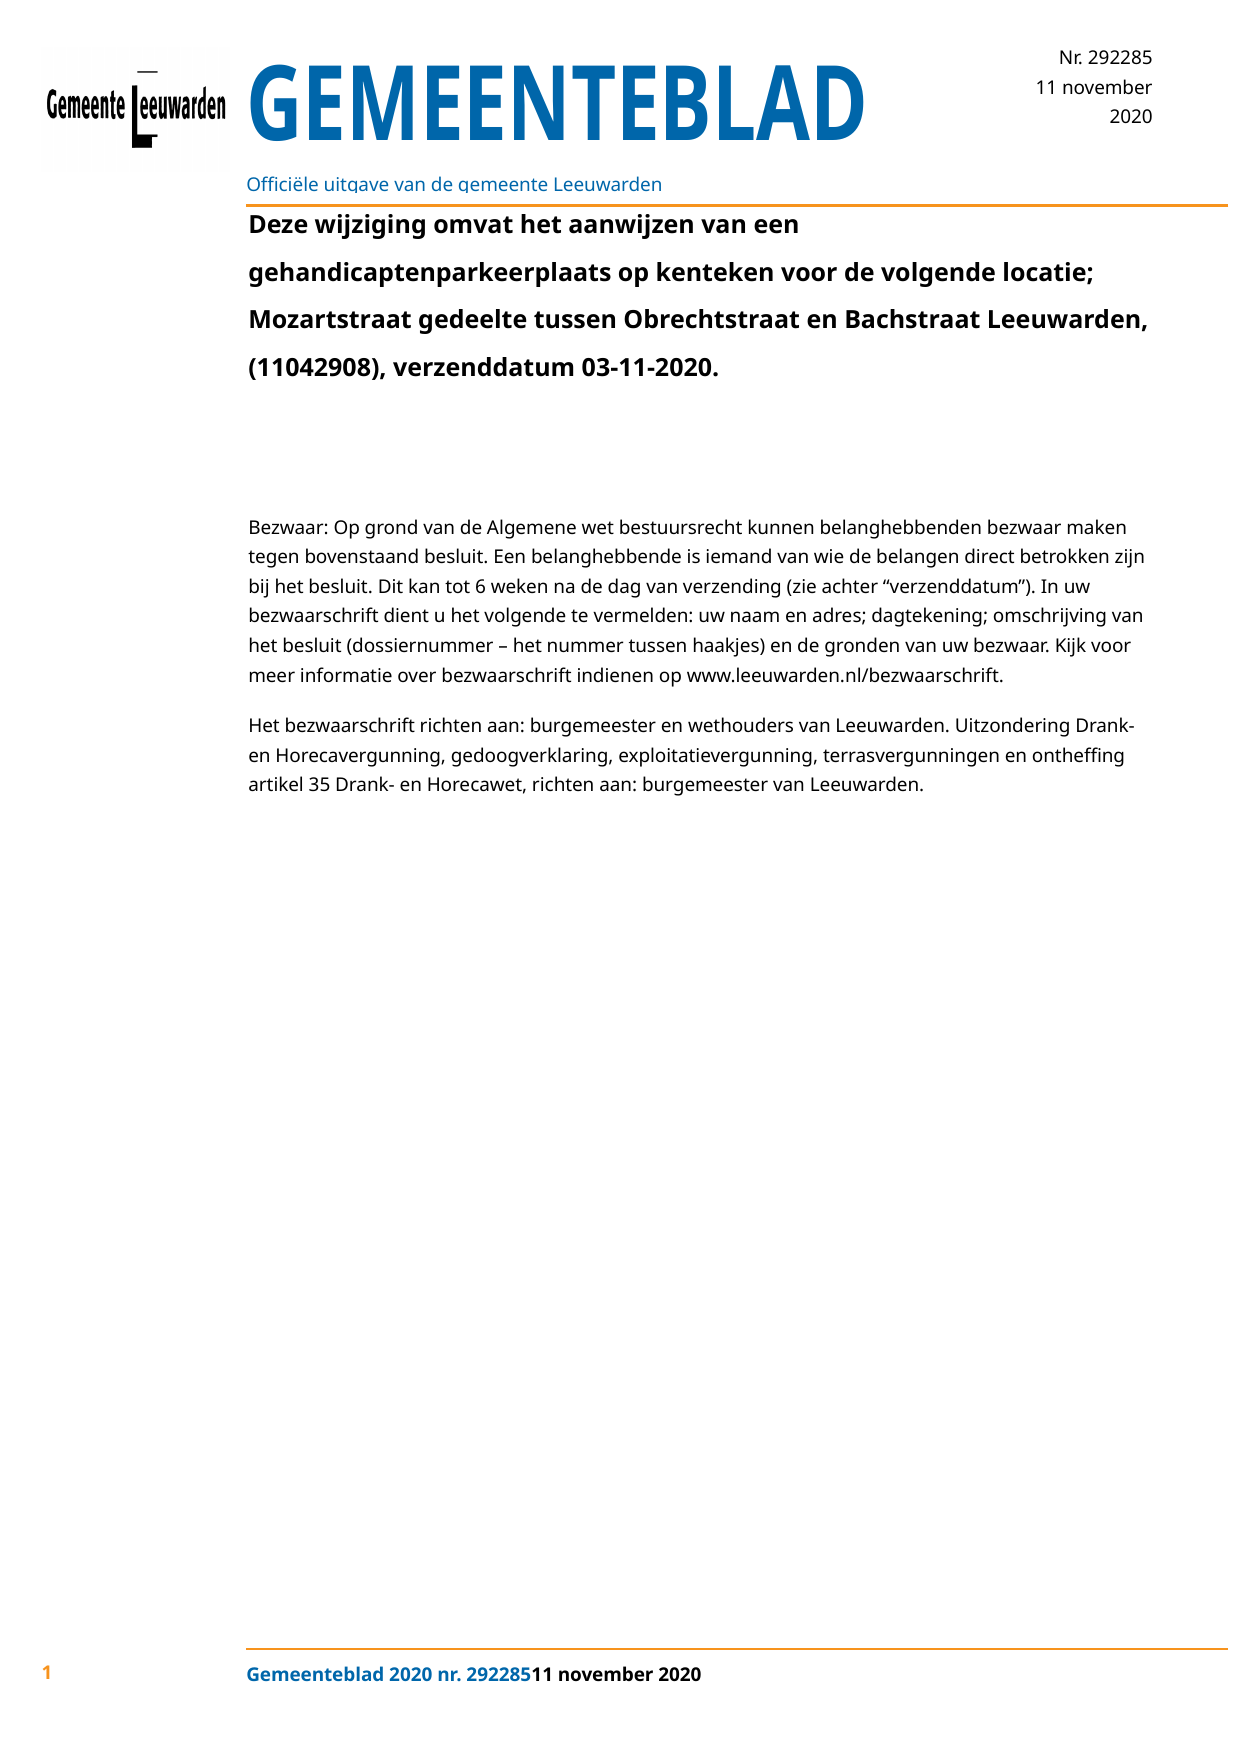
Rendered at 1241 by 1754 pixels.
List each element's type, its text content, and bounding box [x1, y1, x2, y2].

text Het bezwaarschrift richten aan: burgemeester en wethouders van Leeuwarden. Uitzondering Drank- en Horecavergunning, gedoogverklaring, exploitatievergunning, terrasvergunningen en ontheffing artikel 35 Drank- en Horecawet, richten aan: burgemeester van Leeuwarden. [248, 712, 1152, 797]
picture [41, 47, 231, 172]
text Deze wijziging omvat het aanwijzen van een gehandicaptenparkeerplaats op kenteken voor de volgende locatie; Mozartstraat gedeelte tussen Obrechtstraat en Bachstraat Leeuwarden,(11042908), verzenddatum 03-11-2020. [248, 207, 1152, 384]
text Bezwaar: Op grond van de Algemene wet bestuursrecht kunnen belanghebbenden bezwaar maken tegen bovenstaand besluit. Een belanghebbende is iemand van wie de belangen direct betrokken zijn bij het besluit. Dit kan tot 6 weken na de dag van verzending (zie achter “verzenddatum”). In uw bezwaarschrift dient u het volgende te vermelden: uw naam en adres; dagtekening; omschrijving van het besluit (dossiernummer – het nummer tussen haakjes) en de gronden van uw bezwaar. Kijk voor meer informatie over bezwaarschrift indienen op www.leeuwarden.nl/bezwaarschrift. [248, 514, 1152, 688]
